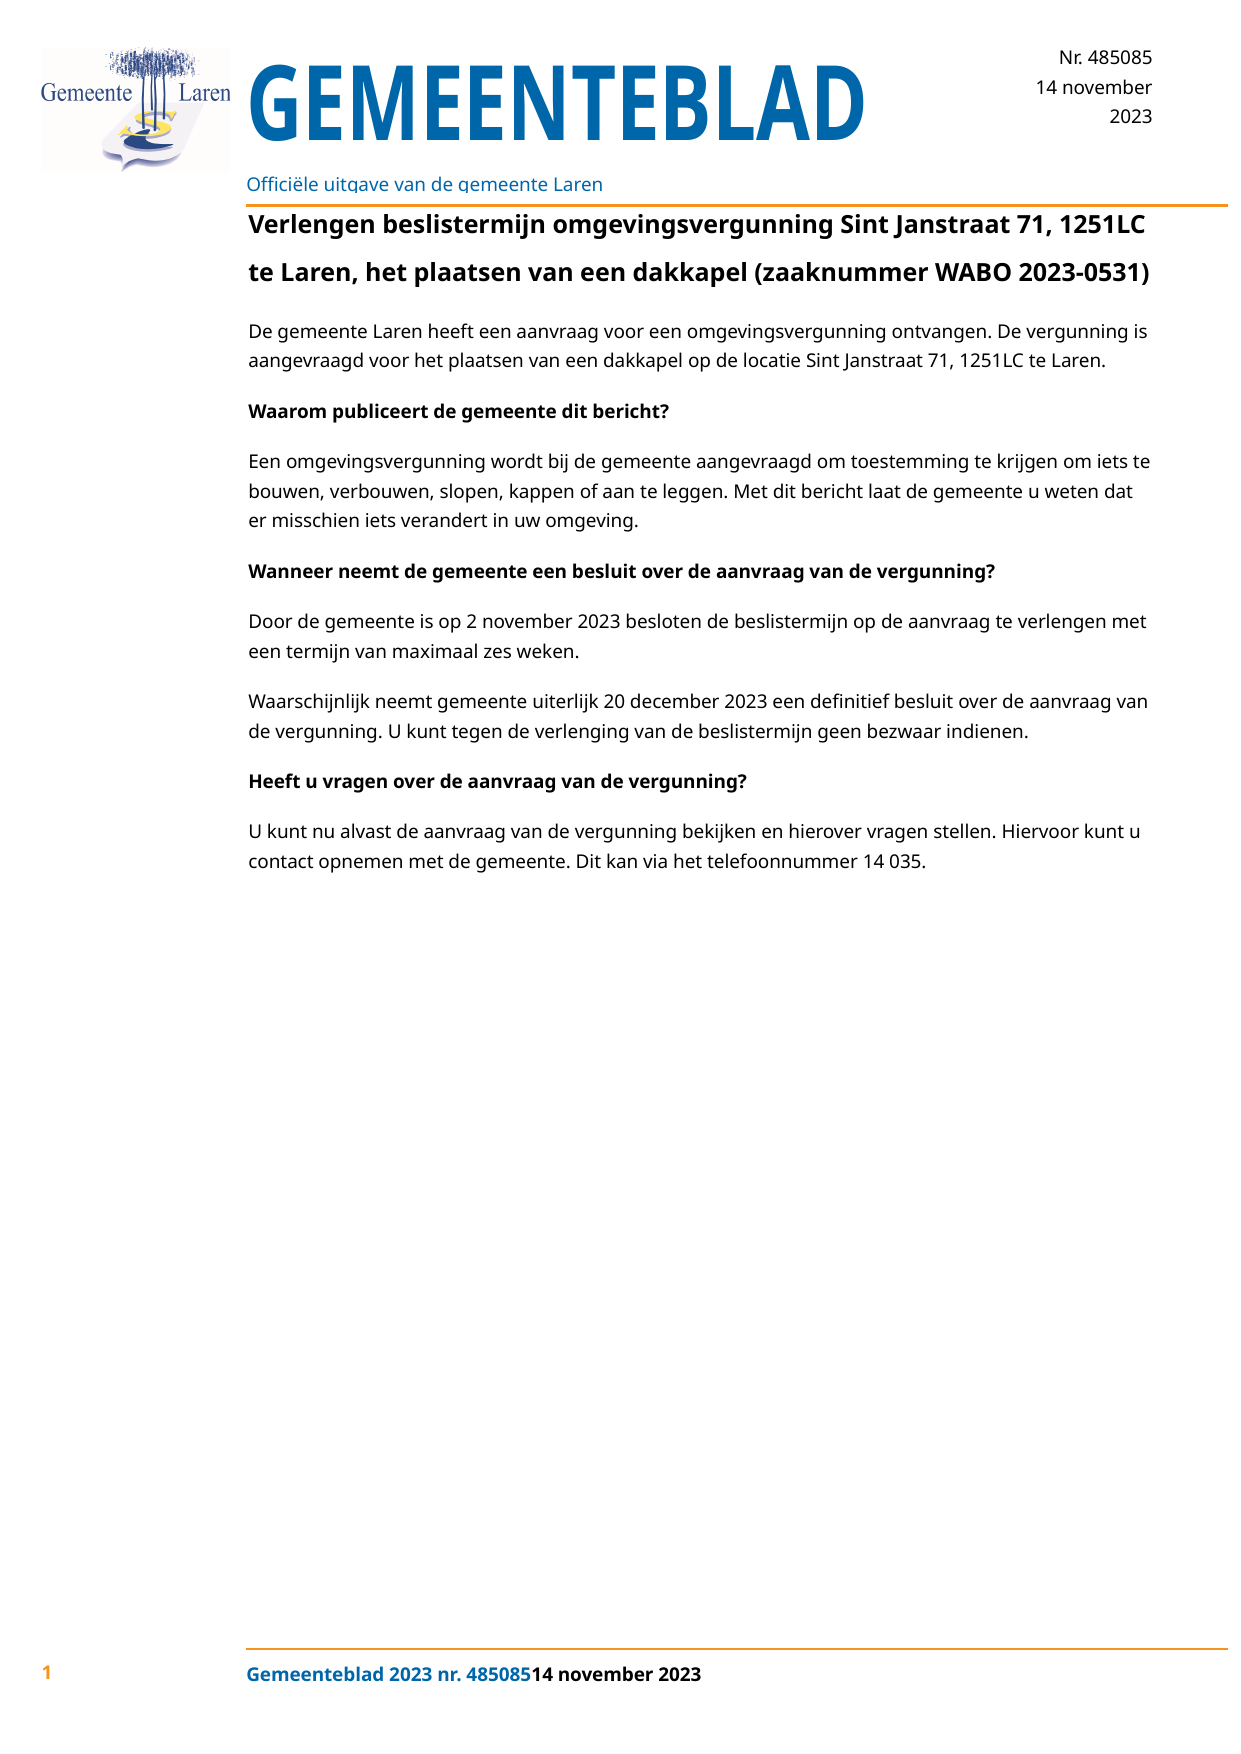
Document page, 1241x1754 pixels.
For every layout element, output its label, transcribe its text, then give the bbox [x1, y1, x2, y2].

picture [41, 47, 231, 172]
text Heeft u vragen over de aanvraag van de vergunning? [248, 768, 1152, 794]
text Verlengen beslistermijn omgevingsvergunning Sint Janstraat 71, 1251LC te Laren, het plaatsen van een dakkapel (zaaknummer WABO 2023-0531) [248, 207, 1152, 288]
text Waarschijnlijk neemt gemeente uiterlijk 20 december 2023 een definitief besluit over de aanvraag van de vergunning. U kunt tegen de verlenging van de beslistermijn geen bezwaar indienen. [248, 688, 1152, 744]
text Wanneer neemt de gemeente een besluit over de aanvraag van de vergunning? [248, 558, 1152, 584]
text Waarom publiceert de gemeente dit bericht? [248, 398, 1152, 424]
text U kunt nu alvast de aanvraag van de vergunning bekijken en hierover vragen stellen. Hiervoor kunt u contact opnemen met de gemeente. Dit kan via het telefoonnummer 14 035. [248, 819, 1152, 874]
text Door de gemeente is op 2 november 2023 besloten de beslistermijn op de aanvraag te verlengen met een termijn van maximaal zes weken. [248, 608, 1152, 664]
text Een omgevingsvergunning wordt bij de gemeente aangevraagd om toestemming te krijgen om iets te bouwen, verbouwen, slopen, kappen of aan te leggen. Met dit bericht laat de gemeente u weten dat er misschien iets verandert in uw omgeving. [248, 448, 1152, 533]
text De gemeente Laren heeft een aanvraag voor een omgevingsvergunning ontvangen. De vergunning is aangevraagd voor het plaatsen van een dakkapel op de locatie Sint Janstraat 71, 1251LC te Laren. [248, 318, 1152, 373]
